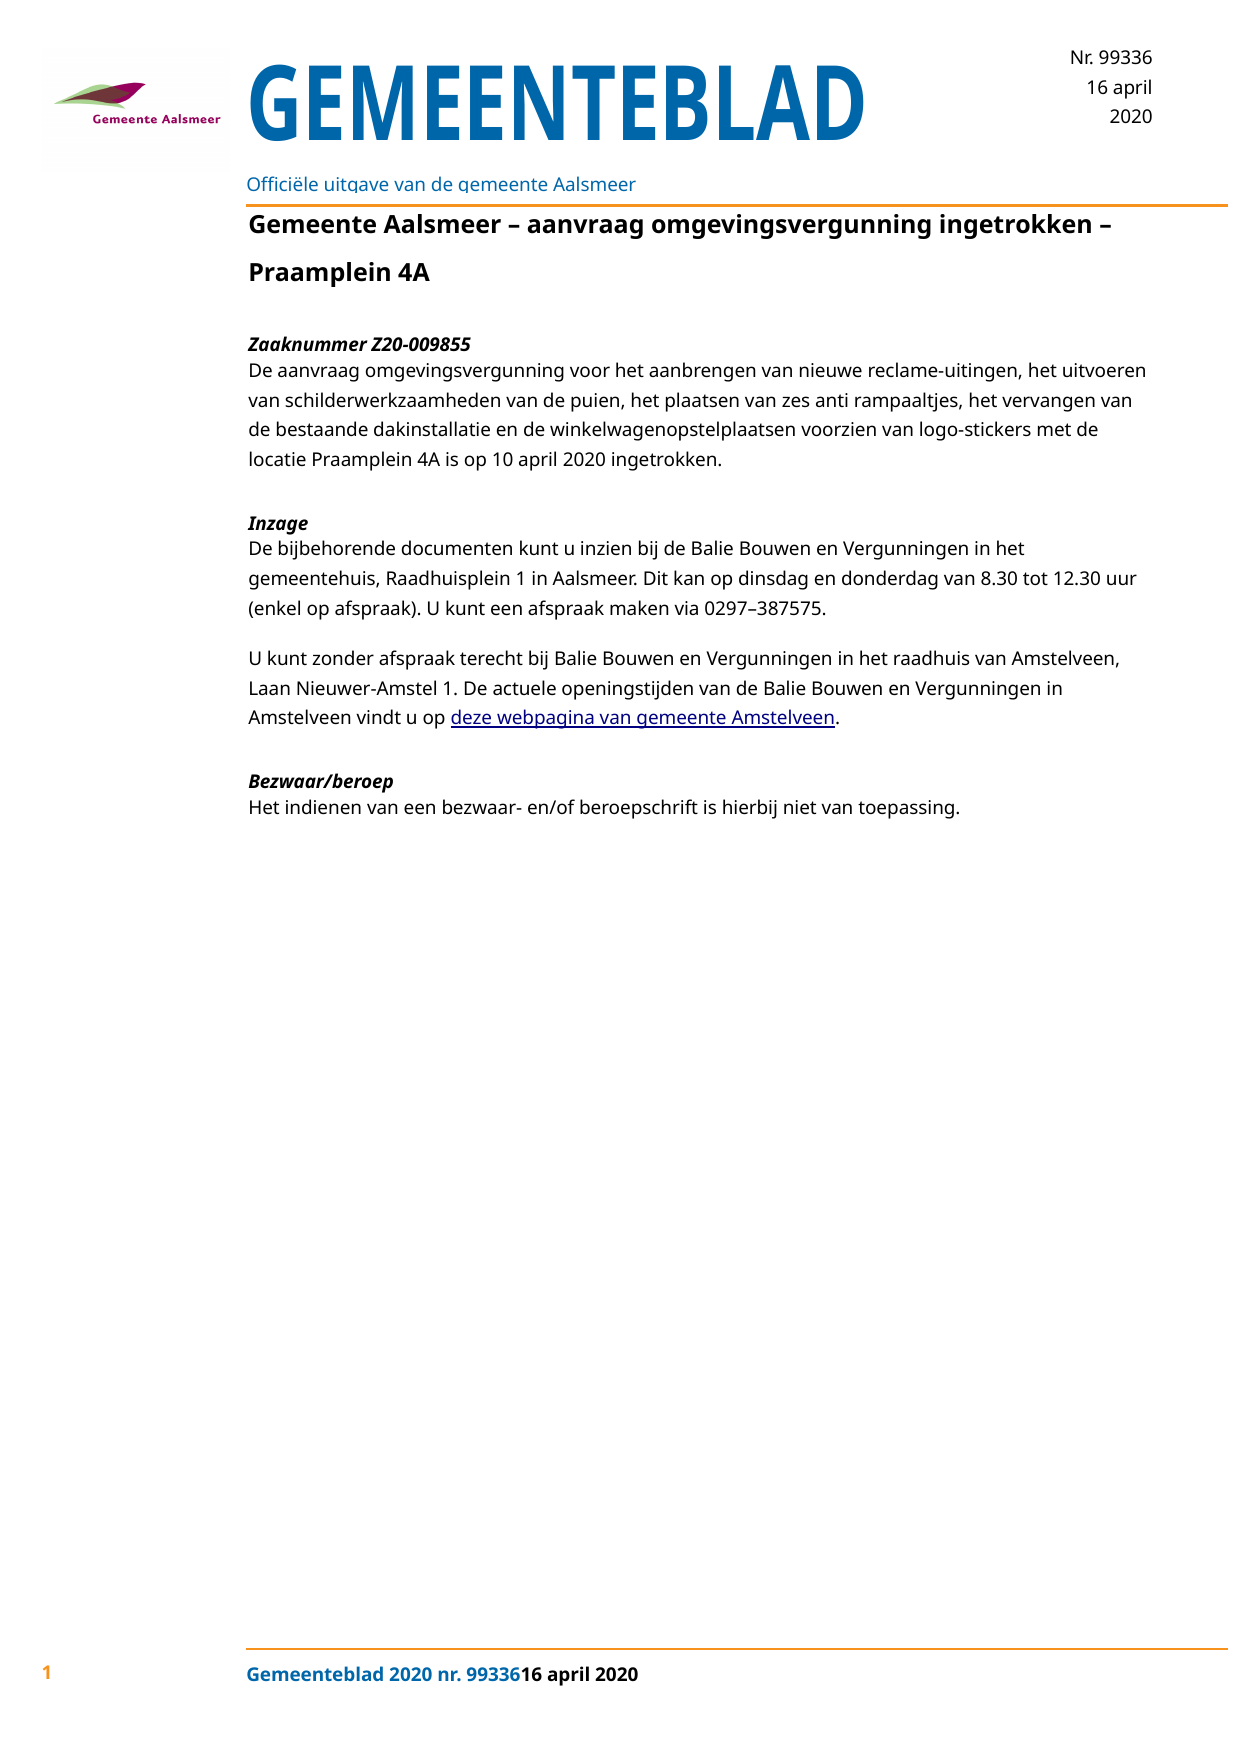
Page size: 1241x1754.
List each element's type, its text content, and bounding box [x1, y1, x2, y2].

picture [41, 47, 231, 172]
text Bezwaar/beroep [248, 768, 1152, 794]
text Inzage [248, 510, 1152, 536]
text Het indienen van een bezwaar- en/of beroepschrift is hierbij niet van toepassing. [248, 794, 1152, 820]
text Zaaknummer Z20-009855 [248, 331, 1152, 357]
text U kunt zonder afspraak terecht bij Balie Bouwen en Vergunningen in het raadhuis van Amstelveen, Laan Nieuwer-Amstel 1. De actuele openingstijden van de Balie Bouwen en Vergunningen in Amstelveen vindt u op deze webpagina van gemeente Amstelveen. [248, 645, 1152, 730]
text De aanvraag omgevingsvergunning voor het aanbrengen van nieuwe reclame-uitingen, het uitvoeren van schilderwerkzaamheden van de puien, het plaatsen van zes anti rampaaltjes, het vervangen van de bestaande dakinstallatie en de winkelwagenopstelplaatsen voorzien van logo-stickers met de locatie Praamplein 4A is op 10 april 2020 ingetrokken. [248, 357, 1152, 472]
text De bijbehorende documenten kunt u inzien bij de Balie Bouwen en Vergunningen in het gemeentehuis, Raadhuisplein 1 in Aalsmeer. Dit kan op dinsdag en donderdag van 8.30 tot 12.30 uur (enkel op afspraak). U kunt een afspraak maken via 0297–387575. [248, 536, 1152, 621]
text Gemeente Aalsmeer – aanvraag omgevingsvergunning ingetrokken – Praamplein 4A [248, 207, 1152, 288]
